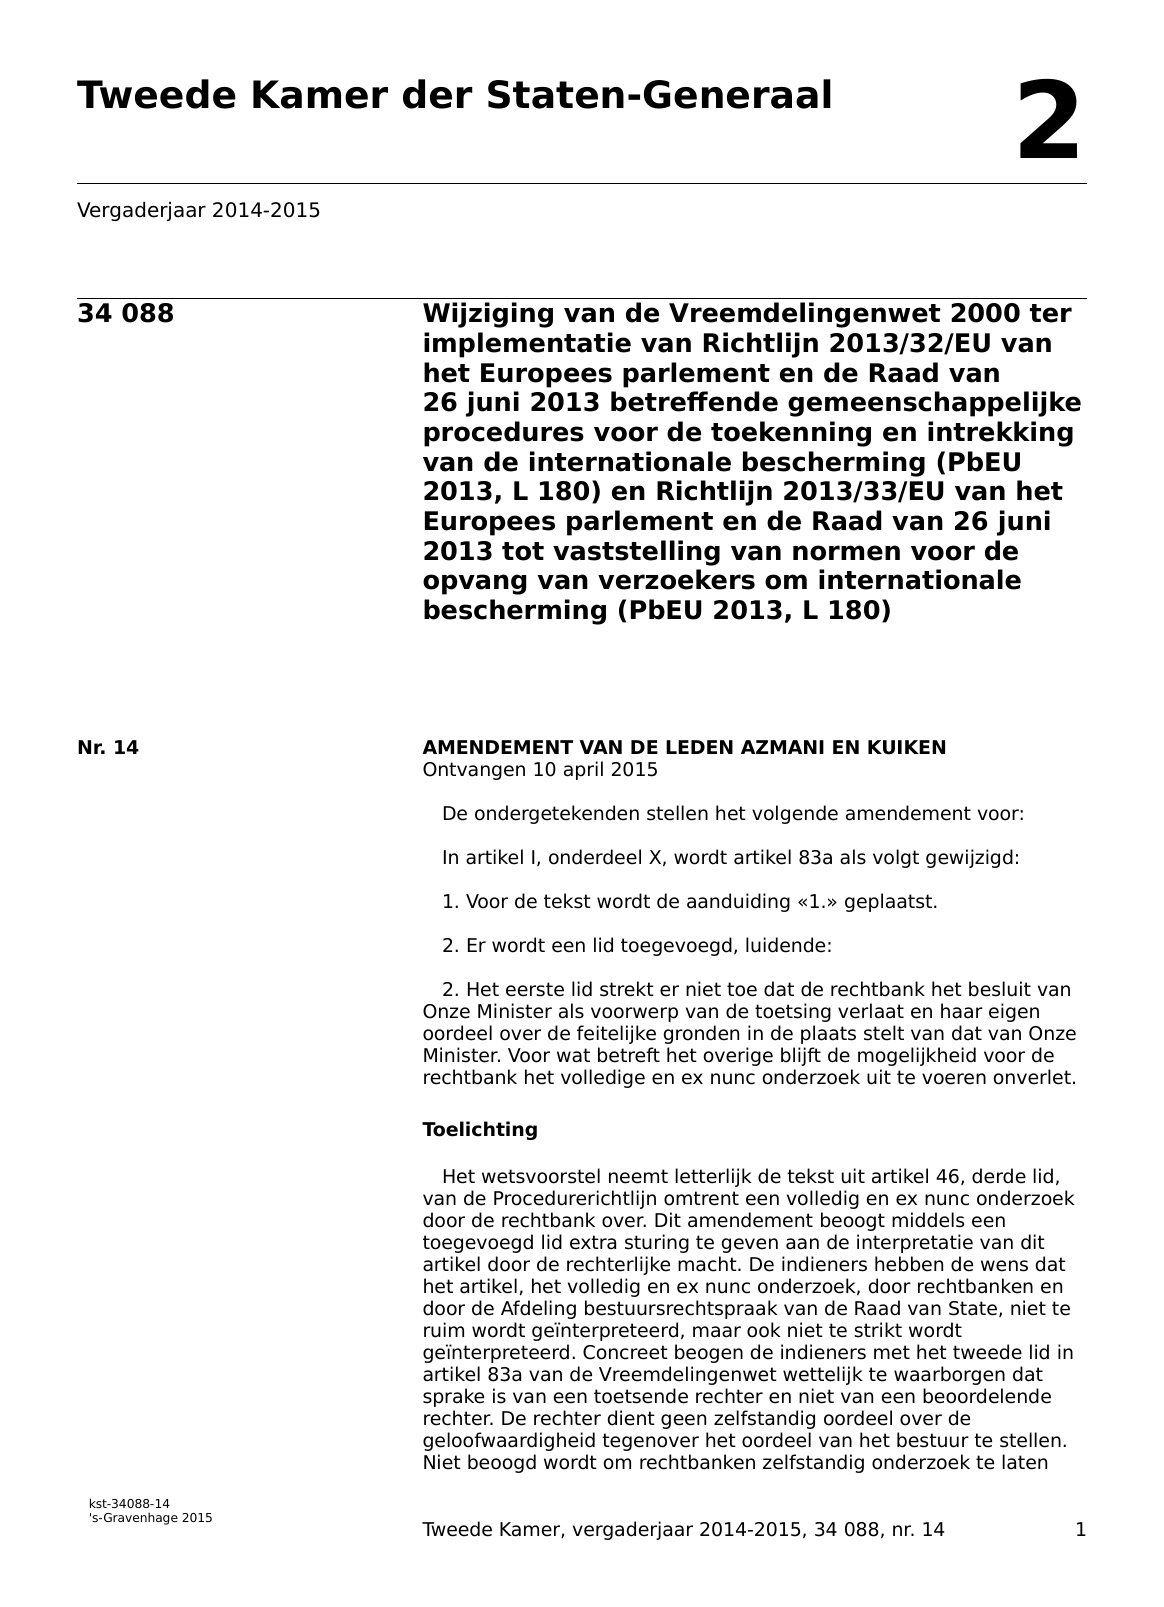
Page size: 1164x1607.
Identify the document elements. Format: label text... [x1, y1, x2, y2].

subtitle Nr. 14 AMENDEMENT VAN DE LEDEN AZMANI EN KUIKEN [77, 737, 1087, 758]
table_header Tweede Kamer der Staten-Generaal [77, 59, 886, 183]
subtitle Toelichting [422, 1119, 1087, 1141]
text 2. Er wordt een lid toegevoegd, luidende: [422, 935, 1087, 957]
text 's-Gravenhage 2015 [88, 1511, 323, 1525]
text kst-34088-14 [88, 1497, 323, 1511]
table_cell Vergaderjaar 2014-2015 [77, 184, 1087, 298]
text 2. Het eerste lid strekt er niet toe dat de rechtbank het besluit van Onze Minister als voorwerp van de toetsing verlaat en haar eigen oordeel over de feitelijke gronden in de plaats stelt van dat van Onze Minister. Voor wat betreft het overige blijft de mogelijkheid voor de rechtbank het volledige en ex nunc onderzoek uit te voeren onverlet. [422, 979, 1087, 1089]
table_header 2 [886, 59, 1087, 183]
subtitle 34 088 Wijziging van de Vreemdelingenwet 2000 ter implementatie van Richtlijn 2013/32/EU van het Europees parlement en de Raad van 26 juni 2013 betreffende gemeenschappelijke procedures voor de toekenning en intrekking van de internationale bescherming (PbEU 2013, L 180) en Richtlijn 2013/33/EU van het Europees parlement en de Raad van 26 juni 2013 tot vaststelling van normen voor de opvang van verzoekers om internationale bescherming (PbEU 2013, L 180) [77, 299, 1087, 626]
text De ondergetekenden stellen het volgende amendement voor: [422, 803, 1087, 825]
text Het wetsvoorstel neemt letterlijk de tekst uit artikel 46, derde lid, van de Procedurerichtlijn omtrent een volledig en ex nunc onderzoek door de rechtbank over. Dit amendement beoogt middels een toegevoegd lid extra sturing te geven aan de interpretatie van dit artikel door de rechterlijke macht. De indieners hebben de wens dat het artikel, het volledig en ex nunc onderzoek, door rechtbanken en door de Afdeling bestuursrechtspraak van de Raad van State, niet te ruim wordt geïnterpreteerd, maar ook niet te strikt wordt geïnterpreteerd. Concreet beogen de indieners met het tweede lid in artikel 83a van de Vreemdelingenwet wettelijk te waarborgen dat sprake is van een toetsende rechter en niet van een beoordelende rechter. De rechter dient geen zelfstandig oordeel over de geloofwaardigheid tegenover het oordeel van het bestuur te stellen. Niet beoogd wordt om rechtbanken zelfstandig onderzoek te laten [422, 1166, 1087, 1474]
text Ontvangen 10 april 2015 [422, 758, 1087, 781]
text In artikel I, onderdeel X, wordt artikel 83a als volgt gewijzigd: [422, 847, 1087, 869]
text 1. Voor de tekst wordt de aanduiding «1.» geplaatst. [422, 891, 1087, 913]
